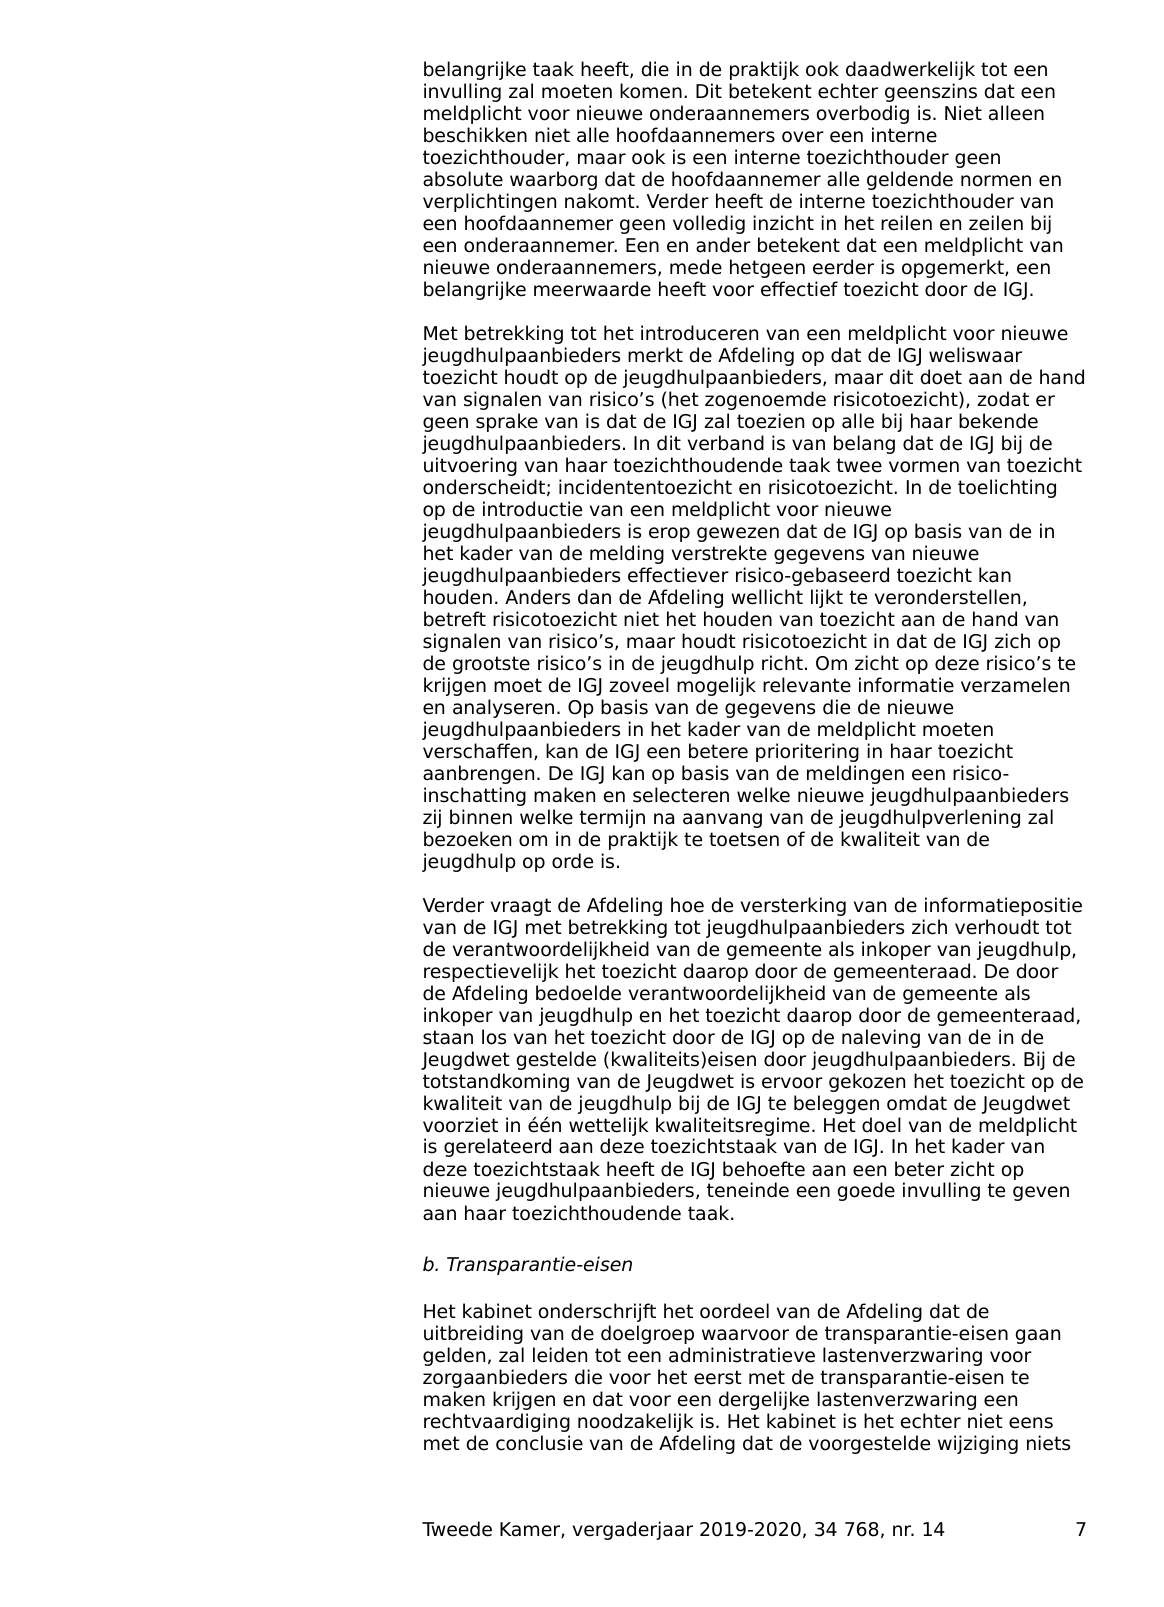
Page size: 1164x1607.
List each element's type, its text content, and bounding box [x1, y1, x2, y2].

text Met betrekking tot het introduceren van een meldplicht voor nieuwe jeugdhulpaanbieders merkt de Afdeling op dat de IGJ weliswaar toezicht houdt op de jeugdhulpaanbieders, maar dit doet aan de hand van signalen van risico’s (het zogenoemde risicotoezicht), zodat er geen sprake van is dat de IGJ zal toezien op alle bij haar bekende jeugdhulpaanbieders. In dit verband is van belang dat de IGJ bij de uitvoering van haar toezichthoudende taak twee vormen van toezicht onderscheidt; incidententoezicht en risicotoezicht. In de toelichting op de introductie van een meldplicht voor nieuwe jeugdhulpaanbieders is erop gewezen dat de IGJ op basis van de in het kader van de melding verstrekte gegevens van nieuwe jeugdhulpaanbieders effectiever risico-gebaseerd toezicht kan houden. Anders dan de Afdeling wellicht lijkt te veronderstellen, betreft risicotoezicht niet het houden van toezicht aan de hand van signalen van risico’s, maar houdt risicotoezicht in dat de IGJ zich op de grootste risico’s in de jeugdhulp richt. Om zicht op deze risico’s te krijgen moet de IGJ zoveel mogelijk relevante informatie verzamelen en analyseren. Op basis van de gegevens die de nieuwe jeugdhulpaanbieders in het kader van de meldplicht moeten verschaffen, kan de IGJ een betere prioritering in haar toezicht aanbrengen. De IGJ kan op basis van de meldingen een risico-inschatting maken en selecteren welke nieuwe jeugdhulpaanbieders zij binnen welke termijn na aanvang van de jeugdhulpverlening zal bezoeken om in de praktijk te toetsen of de kwaliteit van de jeugdhulp op orde is. [422, 323, 1087, 872]
text Verder vraagt de Afdeling hoe de versterking van de informatiepositie van de IGJ met betrekking tot jeugdhulpaanbieders zich verhoudt tot de verantwoordelijkheid van de gemeente als inkoper van jeugdhulp, respectievelijk het toezicht daarop door de gemeenteraad. De door de Afdeling bedoelde verantwoordelijkheid van de gemeente als inkoper van jeugdhulp en het toezicht daarop door de gemeenteraad, staan los van het toezicht door de IGJ op de naleving van de in de Jeugdwet gestelde (kwaliteits)eisen door jeugdhulpaanbieders. Bij de totstandkoming van de Jeugdwet is ervoor gekozen het toezicht op de kwaliteit van de jeugdhulp bij de IGJ te beleggen omdat de Jeugdwet voorziet in één wettelijk kwaliteitsregime. Het doel van de meldplicht is gerelateerd aan deze toezichtstaak van de IGJ. In het kader van deze toezichtstaak heeft de IGJ behoefte aan een beter zicht op nieuwe jeugdhulpaanbieders, teneinde een goede invulling te geven aan haar toezichthoudende taak. [422, 895, 1087, 1224]
text belangrijke taak heeft, die in de praktijk ook daadwerkelijk tot een invulling zal moeten komen. Dit betekent echter geenszins dat een meldplicht voor nieuwe onderaannemers overbodig is. Niet alleen beschikken niet alle hoofdaannemers over een interne toezichthouder, maar ook is een interne toezichthouder geen absolute waarborg dat de hoofdaannemer alle geldende normen en verplichtingen nakomt. Verder heeft de interne toezichthouder van een hoofdaannemer geen volledig inzicht in het reilen en zeilen bij een onderaannemer. Een en ander betekent dat een meldplicht van nieuwe onderaannemers, mede hetgeen eerder is opgemerkt, een belangrijke meerwaarde heeft voor effectief toezicht door de IGJ. [422, 59, 1087, 301]
text Het kabinet onderschrijft het oordeel van de Afdeling dat de uitbreiding van de doelgroep waarvoor de transparantie-eisen gaan gelden, zal leiden tot een administratieve lastenverzwaring voor zorgaanbieders die voor het eerst met de transparantie-eisen te maken krijgen en dat voor een dergelijke lastenverzwaring een rechtvaardiging noodzakelijk is. Het kabinet is het echter niet eens met de conclusie van de Afdeling dat de voorgestelde wijziging niets [422, 1301, 1087, 1455]
subtitle b. Transparantie-eisen [422, 1254, 1087, 1276]
